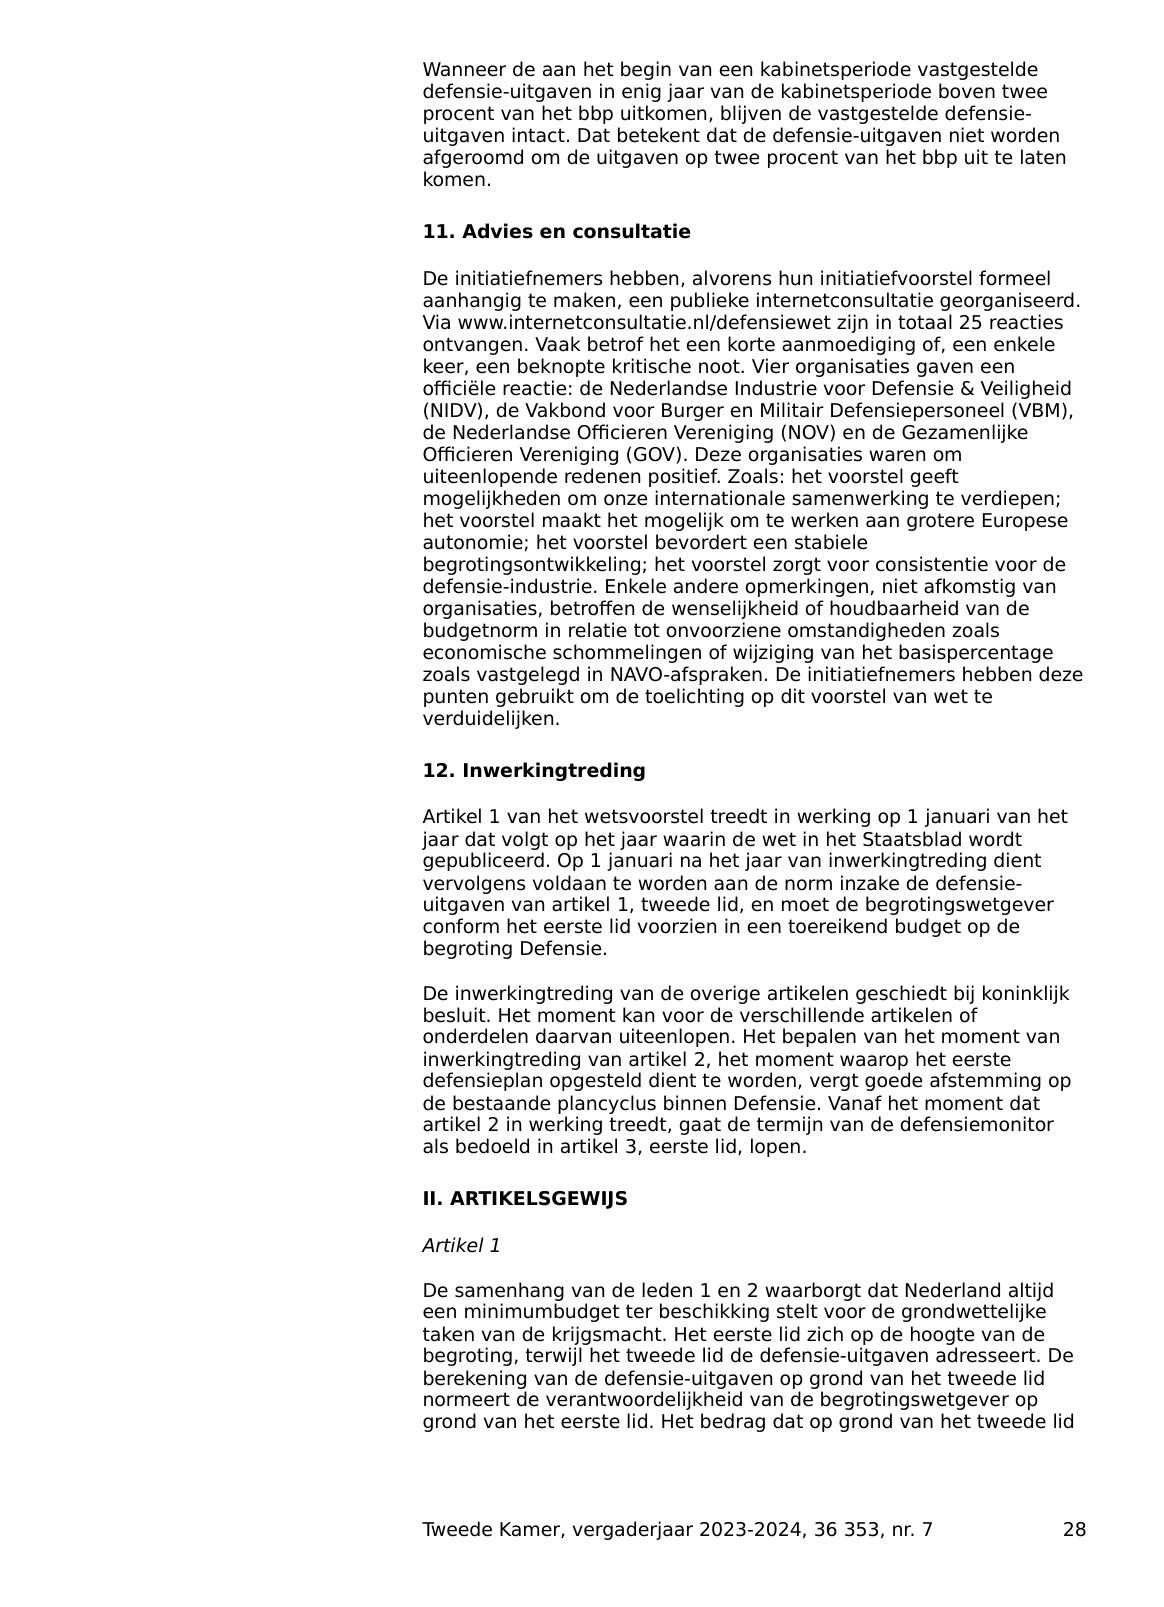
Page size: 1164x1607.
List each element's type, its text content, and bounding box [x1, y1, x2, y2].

text De inwerkingtreding van de overige artikelen geschiedt bij koninklijk besluit. Het moment kan voor de verschillende artikelen of onderdelen daarvan uiteenlopen. Het bepalen van het moment van inwerkingtreding van artikel 2, het moment waarop het eerste defensieplan opgesteld dient te worden, vergt goede afstemming op de bestaande plancyclus binnen Defensie. Vanaf het moment dat artikel 2 in werking treedt, gaat de termijn van de defensiemonitor als bedoeld in artikel 3, eerste lid, lopen. [422, 982, 1087, 1158]
subtitle 11. Advies en consultatie [422, 221, 1087, 243]
subtitle 12. Inwerkingtreding [422, 759, 1087, 781]
text De initiatiefnemers hebben, alvorens hun initiatiefvoorstel formeel aanhangig te maken, een publieke internetconsultatie georganiseerd. Via www.internetconsultatie.nl/defensiewet zijn in totaal 25 reacties ontvangen. Vaak betrof het een korte aanmoediging of, een enkele keer, een beknopte kritische noot. Vier organisaties gaven een officiële reactie: de Nederlandse Industrie voor Defensie & Veiligheid (NIDV), de Vakbond voor Burger en Militair Defensiepersoneel (VBM), de Nederlandse Officieren Vereniging (NOV) en de Gezamenlijke Officieren Vereniging (GOV). Deze organisaties waren om uiteenlopende redenen positief. Zoals: het voorstel geeft mogelijkheden om onze internationale samenwerking te verdiepen; het voorstel maakt het mogelijk om te werken aan grotere Europese autonomie; het voorstel bevordert een stabiele begrotingsontwikkeling; het voorstel zorgt voor consistentie voor de defensie-industrie. Enkele andere opmerkingen, niet afkomstig van organisaties, betroffen de wenselijkheid of houdbaarheid van de budgetnorm in relatie tot onvoorziene omstandigheden zoals economische schommelingen of wijziging van het basispercentage zoals vastgelegd in NAVO-afspraken. De initiatiefnemers hebben deze punten gebruikt om de toelichting op dit voorstel van wet te verduidelijken. [422, 268, 1087, 729]
subtitle Artikel 1 [422, 1235, 1087, 1257]
text Wanneer de aan het begin van een kabinetsperiode vastgestelde defensie-uitgaven in enig jaar van de kabinetsperiode boven twee procent van het bbp uitkomen, blijven de vastgestelde defensie-uitgaven intact. Dat betekent dat de defensie-uitgaven niet worden afgeroomd om de uitgaven op twee procent van het bbp uit te laten komen. [422, 59, 1087, 191]
text Artikel 1 van het wetsvoorstel treedt in werking op 1 januari van het jaar dat volgt op het jaar waarin de wet in het Staatsblad wordt gepubliceerd. Op 1 januari na het jaar van inwerkingtreding dient vervolgens voldaan te worden aan de norm inzake de defensie-uitgaven van artikel 1, tweede lid, en moet de begrotingswetgever conform het eerste lid voorzien in een toereikend budget op de begroting Defensie. [422, 806, 1087, 960]
text De samenhang van de leden 1 en 2 waarborgt dat Nederland altijd een minimumbudget ter beschikking stelt voor de grondwettelijke taken van de krijgsmacht. Het eerste lid zich op de hoogte van de begroting, terwijl het tweede lid de defensie-uitgaven adresseert. De berekening van de defensie-uitgaven op grond van het tweede lid normeert de verantwoordelijkheid van de begrotingswetgever op grond van het eerste lid. Het bedrag dat op grond van het tweede lid [422, 1279, 1087, 1433]
subtitle II. ARTIKELSGEWIJS [422, 1188, 1087, 1210]
